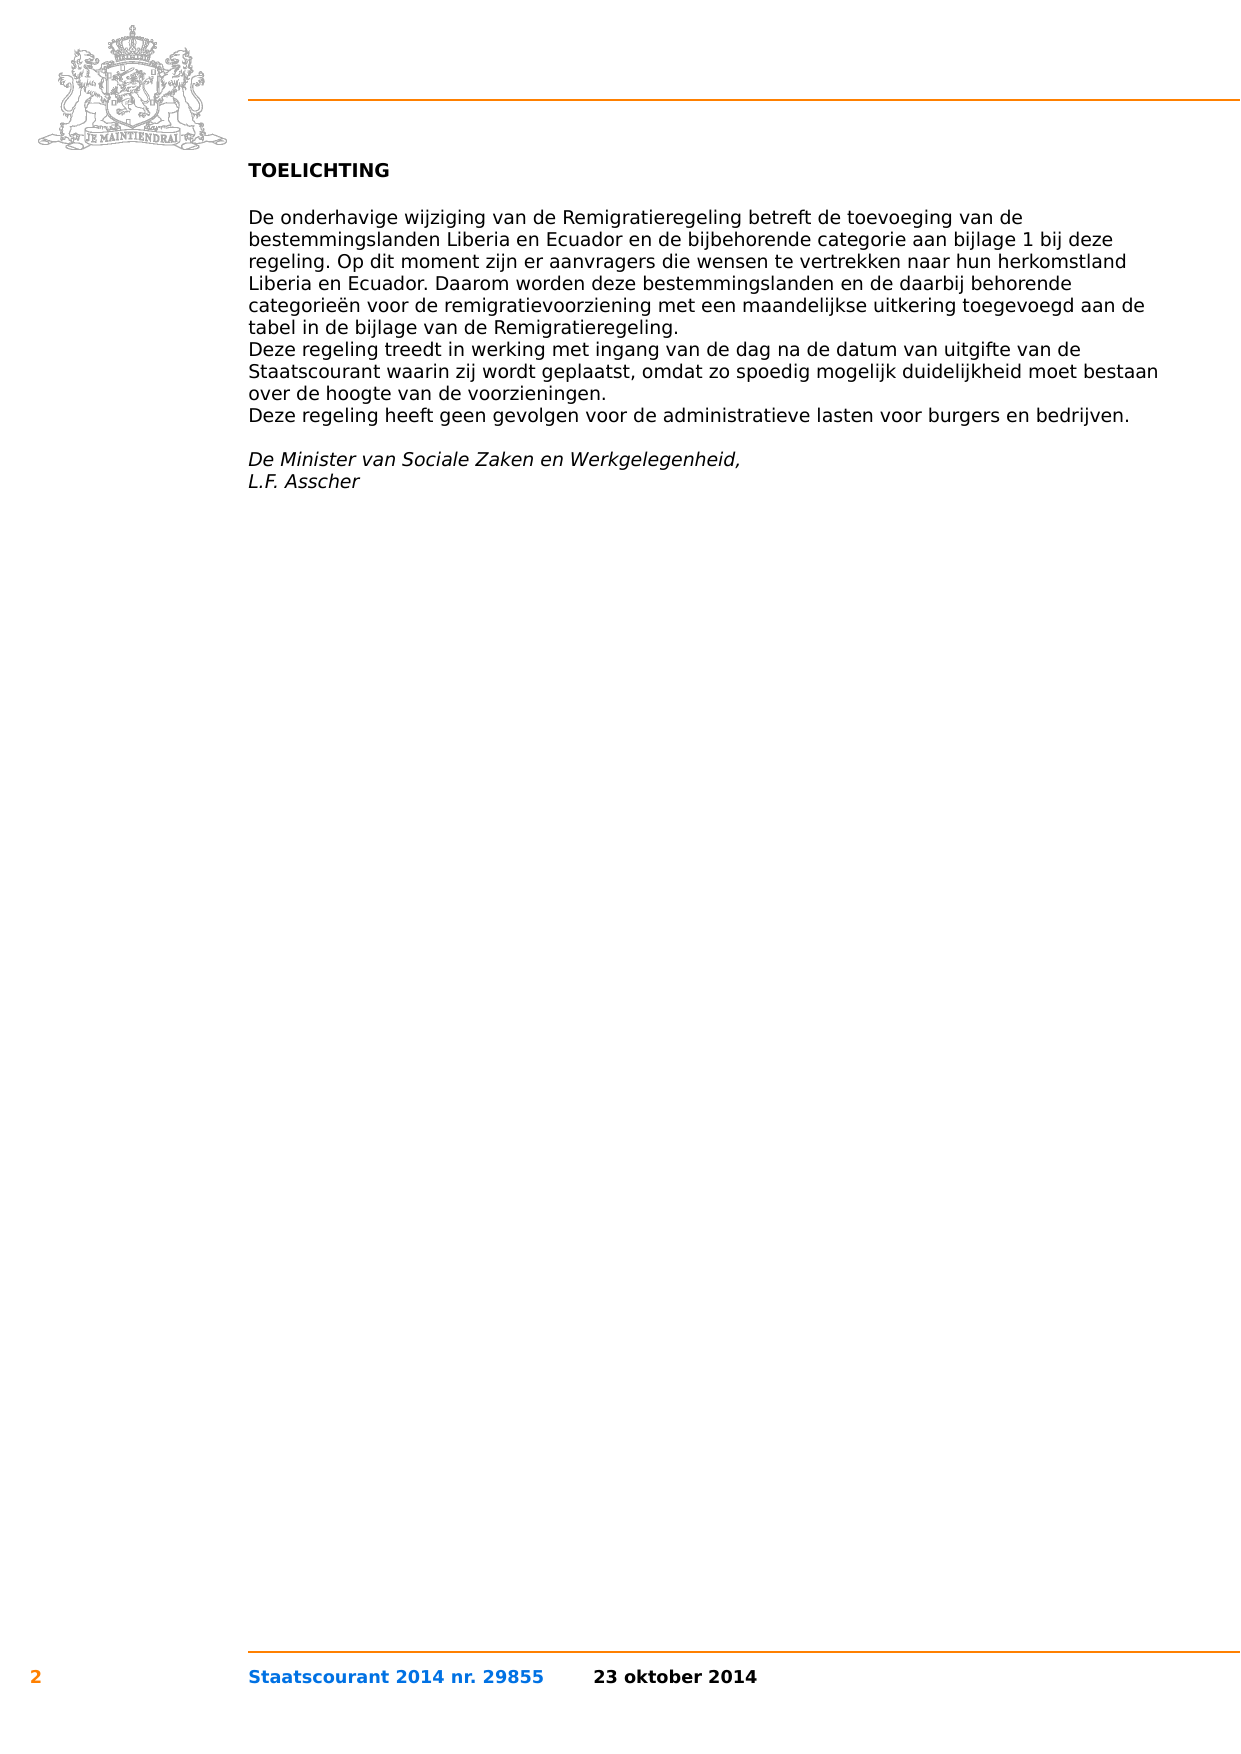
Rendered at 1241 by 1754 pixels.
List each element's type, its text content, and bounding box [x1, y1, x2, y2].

picture [38, 25, 227, 150]
text Deze regeling treedt in werking met ingang van de dag na de datum van uitgifte van de Staatscourant waarin zij wordt geplaatst, omdat zo spoedig mogelijk duidelijkheid moet bestaan over de hoogte van de voorzieningen. [248, 339, 1163, 405]
subtitle TOELICHTING [248, 160, 1163, 182]
text De Minister van Sociale Zaken en Werkgelegenheid, L.F. Asscher [248, 448, 1163, 492]
text Deze regeling heeft geen gevolgen voor de administratieve lasten voor burgers en bedrijven. [248, 405, 1163, 427]
text De onderhavige wijziging van de Remigratieregeling betreft de toevoeging van de bestemmingslanden Liberia en Ecuador en de bijbehorende categorie aan bijlage 1 bij deze regeling. Op dit moment zijn er aanvragers die wensen te vertrekken naar hun herkomstland Liberia en Ecuador. Daarom worden deze bestemmingslanden en de daarbij behorende categorieën voor de remigratievoorziening met een maandelijkse uitkering toegevoegd aan de tabel in de bijlage van de Remigratieregeling. [248, 207, 1163, 339]
